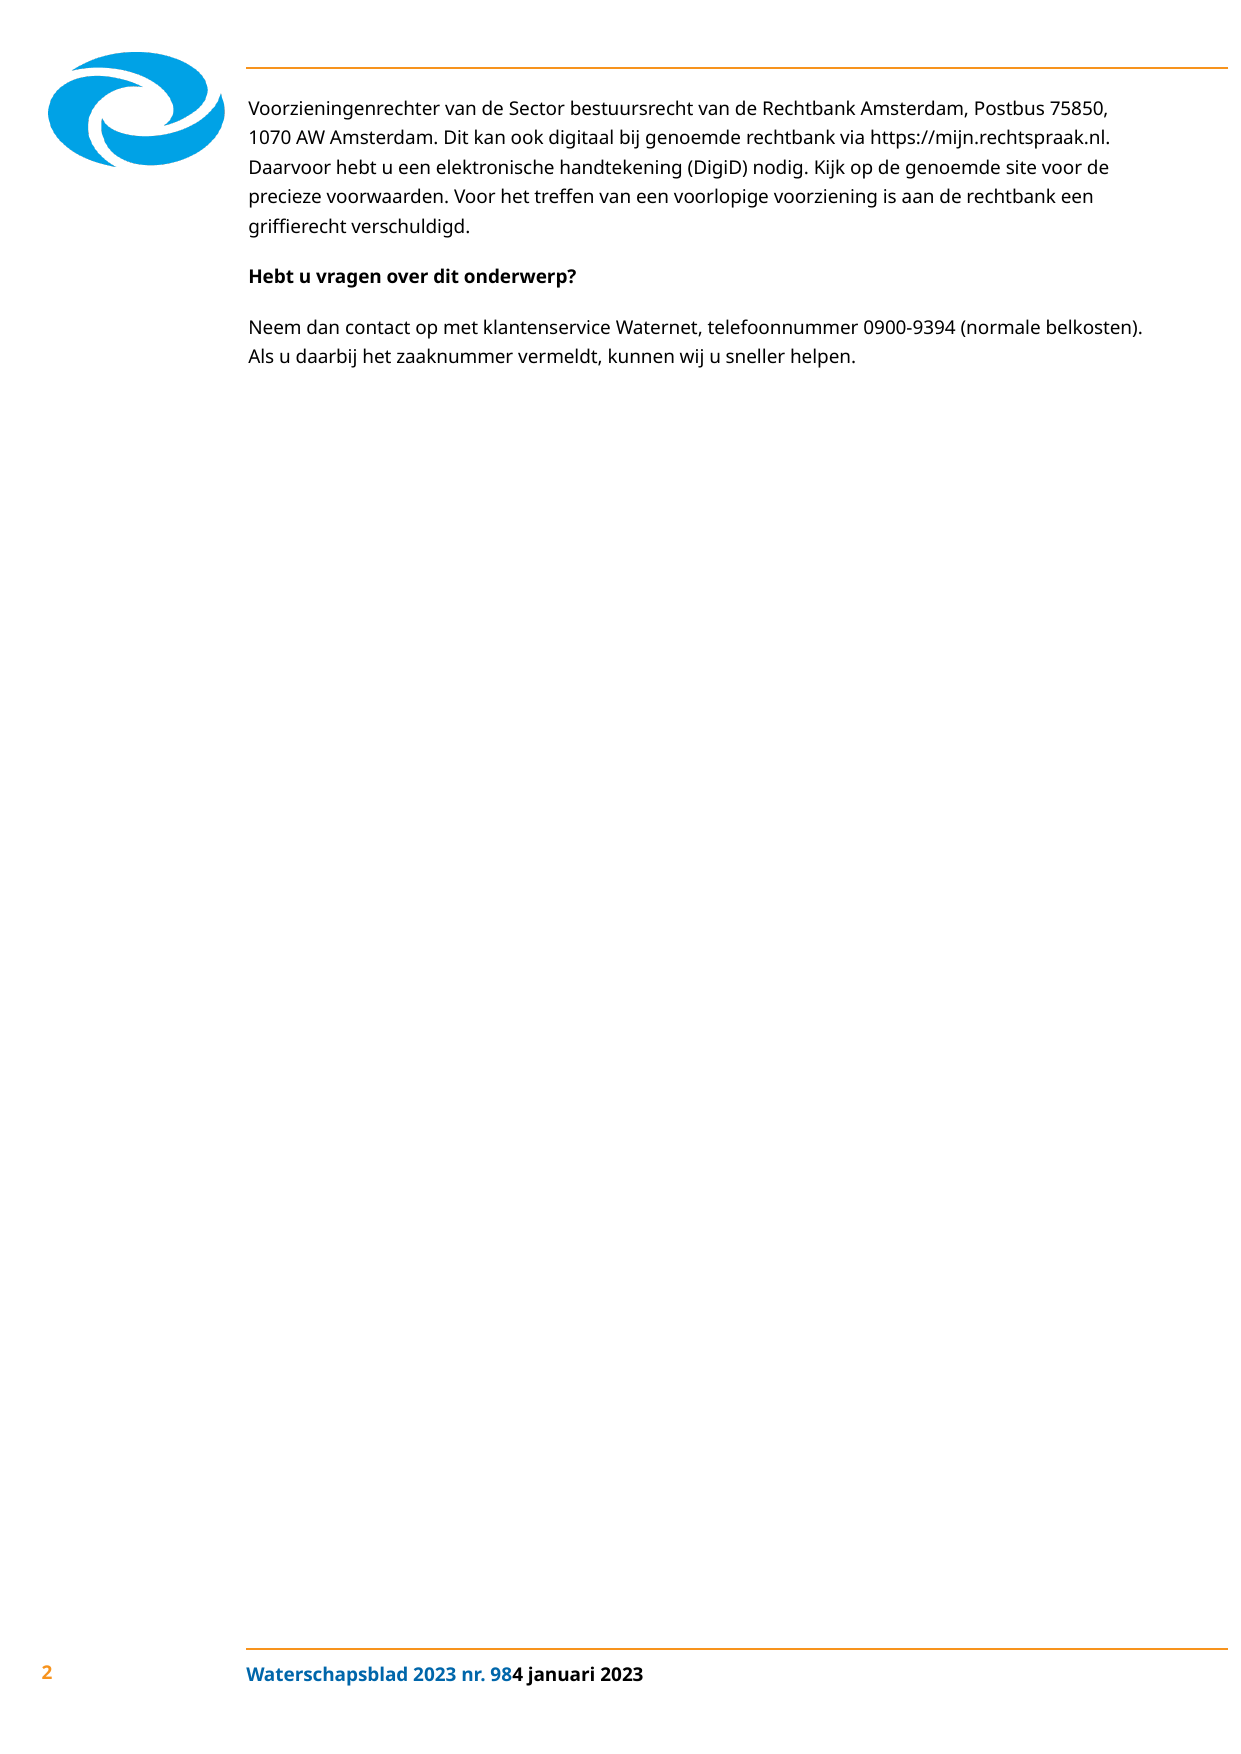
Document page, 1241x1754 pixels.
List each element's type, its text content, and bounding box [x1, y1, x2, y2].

text Voorzieningenrechter van de Sector bestuursrecht van de Rechtbank Amsterdam, Postbus 75850, 1070 AW Amsterdam. Dit kan ook digitaal bij genoemde rechtbank via https://mijn.rechtspraak.nl. Daarvoor hebt u een elektronische handtekening (DigiD) nodig. Kijk op de genoemde site voor de precieze voorwaarden. Voor het treffen van een voorlopige voorziening is aan de rechtbank een griffierecht verschuldigd. [248, 95, 1152, 239]
text Hebt u vragen over dit onderwerp? [248, 263, 1152, 289]
text Neem dan contact op met klantenservice Waternet, telefoonnummer 0900-9394 (normale belkosten). Als u daarbij het zaaknummer vermeldt, kunnen wij u sneller helpen. [248, 314, 1152, 369]
picture [41, 47, 231, 172]
